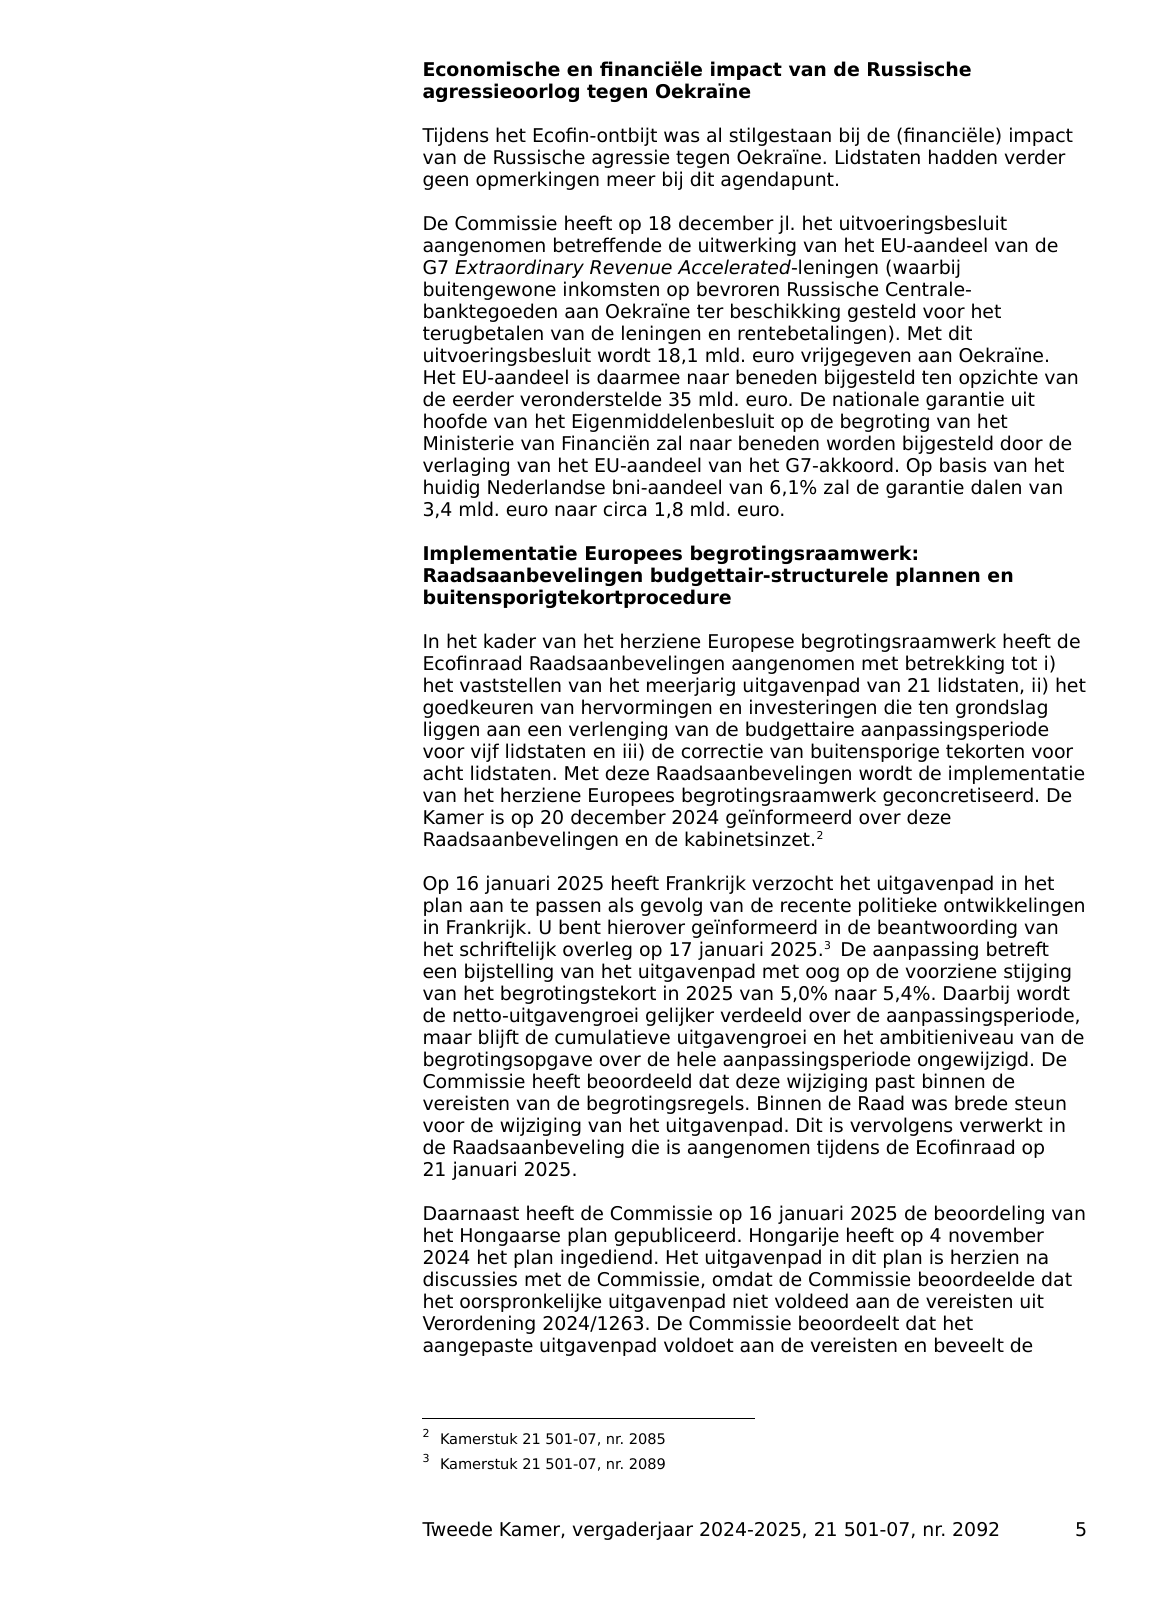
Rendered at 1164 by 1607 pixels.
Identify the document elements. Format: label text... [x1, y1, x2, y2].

subtitle Economische en financiële impact van de Russische agressieoorlog tegen Oekraïne [422, 59, 1087, 103]
text Op 16 januari 2025 heeft Frankrijk verzocht het uitgavenpad in het plan aan te passen als gevolg van de recente politieke ontwikkelingen in Frankrijk. U bent hierover geïnformeerd in de beantwoording van het schriftelijk overleg op 17 januari 2025. De aanpassing betreft een bijstelling van het uitgavenpad met oog op de voorziene stijging van het begrotingstekort in 2025 van 5,0% naar 5,4%. Daarbij wordt de netto-uitgavengroei gelijker verdeeld over de aanpassingsperiode, maar blijft de cumulatieve uitgavengroei en het ambitieniveau van de begrotingsopgave over de hele aanpassingsperiode ongewijzigd. De Commissie heeft beoordeeld dat deze wijziging past binnen de vereisten van de begrotingsregels. Binnen de Raad was brede steun voor de wijziging van het uitgavenpad. Dit is vervolgens verwerkt in de Raadsaanbeveling die is aangenomen tijdens de Ecofinraad op 21 januari 2025. [422, 873, 1087, 1181]
text De Commissie heeft op 18 december jl. het uitvoeringsbesluit aangenomen betreffende de uitwerking van het EU-aandeel van de G7 Extraordinary Revenue Accelerated-leningen (waarbij buitengewone inkomsten op bevroren Russische Centrale-banktegoeden aan Oekraïne ter beschikking gesteld voor het terugbetalen van de leningen en rentebetalingen). Met dit uitvoeringsbesluit wordt 18,1 mld. euro vrijgegeven aan Oekraïne. Het EU-aandeel is daarmee naar beneden bijgesteld ten opzichte van de eerder veronderstelde 35 mld. euro. De nationale garantie uit hoofde van het Eigenmiddelenbesluit op de begroting van het Ministerie van Financiën zal naar beneden worden bijgesteld door de verlaging van het EU-aandeel van het G7-akkoord. Op basis van het huidig Nederlandse bni-aandeel van 6,1% zal de garantie dalen van 3,4 mld. euro naar circa 1,8 mld. euro. [422, 213, 1087, 521]
text Daarnaast heeft de Commissie op 16 januari 2025 de beoordeling van het Hongaarse plan gepubliceerd. Hongarije heeft op 4 november 2024 het plan ingediend. Het uitgavenpad in dit plan is herzien na discussies met de Commissie, omdat de Commissie beoordeelde dat het oorspronkelijke uitgavenpad niet voldeed aan de vereisten uit Verordening 2024/1263. De Commissie beoordeelt dat het aangepaste uitgavenpad voldoet aan de vereisten en beveelt de [422, 1203, 1087, 1357]
subtitle Implementatie Europees begrotingsraamwerk: Raadsaanbevelingen budgettair-structurele plannen en buitensporigtekortprocedure [422, 543, 1087, 609]
text Tijdens het Ecofin-ontbijt was al stilgestaan bij de (financiële) impact van de Russische agressie tegen Oekraïne. Lidstaten hadden verder geen opmerkingen meer bij dit agendapunt. [422, 125, 1087, 191]
text Kamerstuk 21 501-07, nr. 2085 [422, 1427, 1087, 1449]
text In het kader van het herziene Europese begrotingsraamwerk heeft de Ecofinraad Raadsaanbevelingen aangenomen met betrekking tot i) het vaststellen van het meerjarig uitgavenpad van 21 lidstaten, ii) het goedkeuren van hervormingen en investeringen die ten grondslag liggen aan een verlenging van de budgettaire aanpassingsperiode voor vijf lidstaten en iii) de correctie van buitensporige tekorten voor acht lidstaten. Met deze Raadsaanbevelingen wordt de implementatie van het herziene Europees begrotingsraamwerk geconcretiseerd. De Kamer is op 20 december 2024 geïnformeerd over deze Raadsaanbevelingen en de kabinetsinzet. [422, 631, 1087, 851]
text Kamerstuk 21 501-07, nr. 2089 [422, 1452, 1087, 1474]
